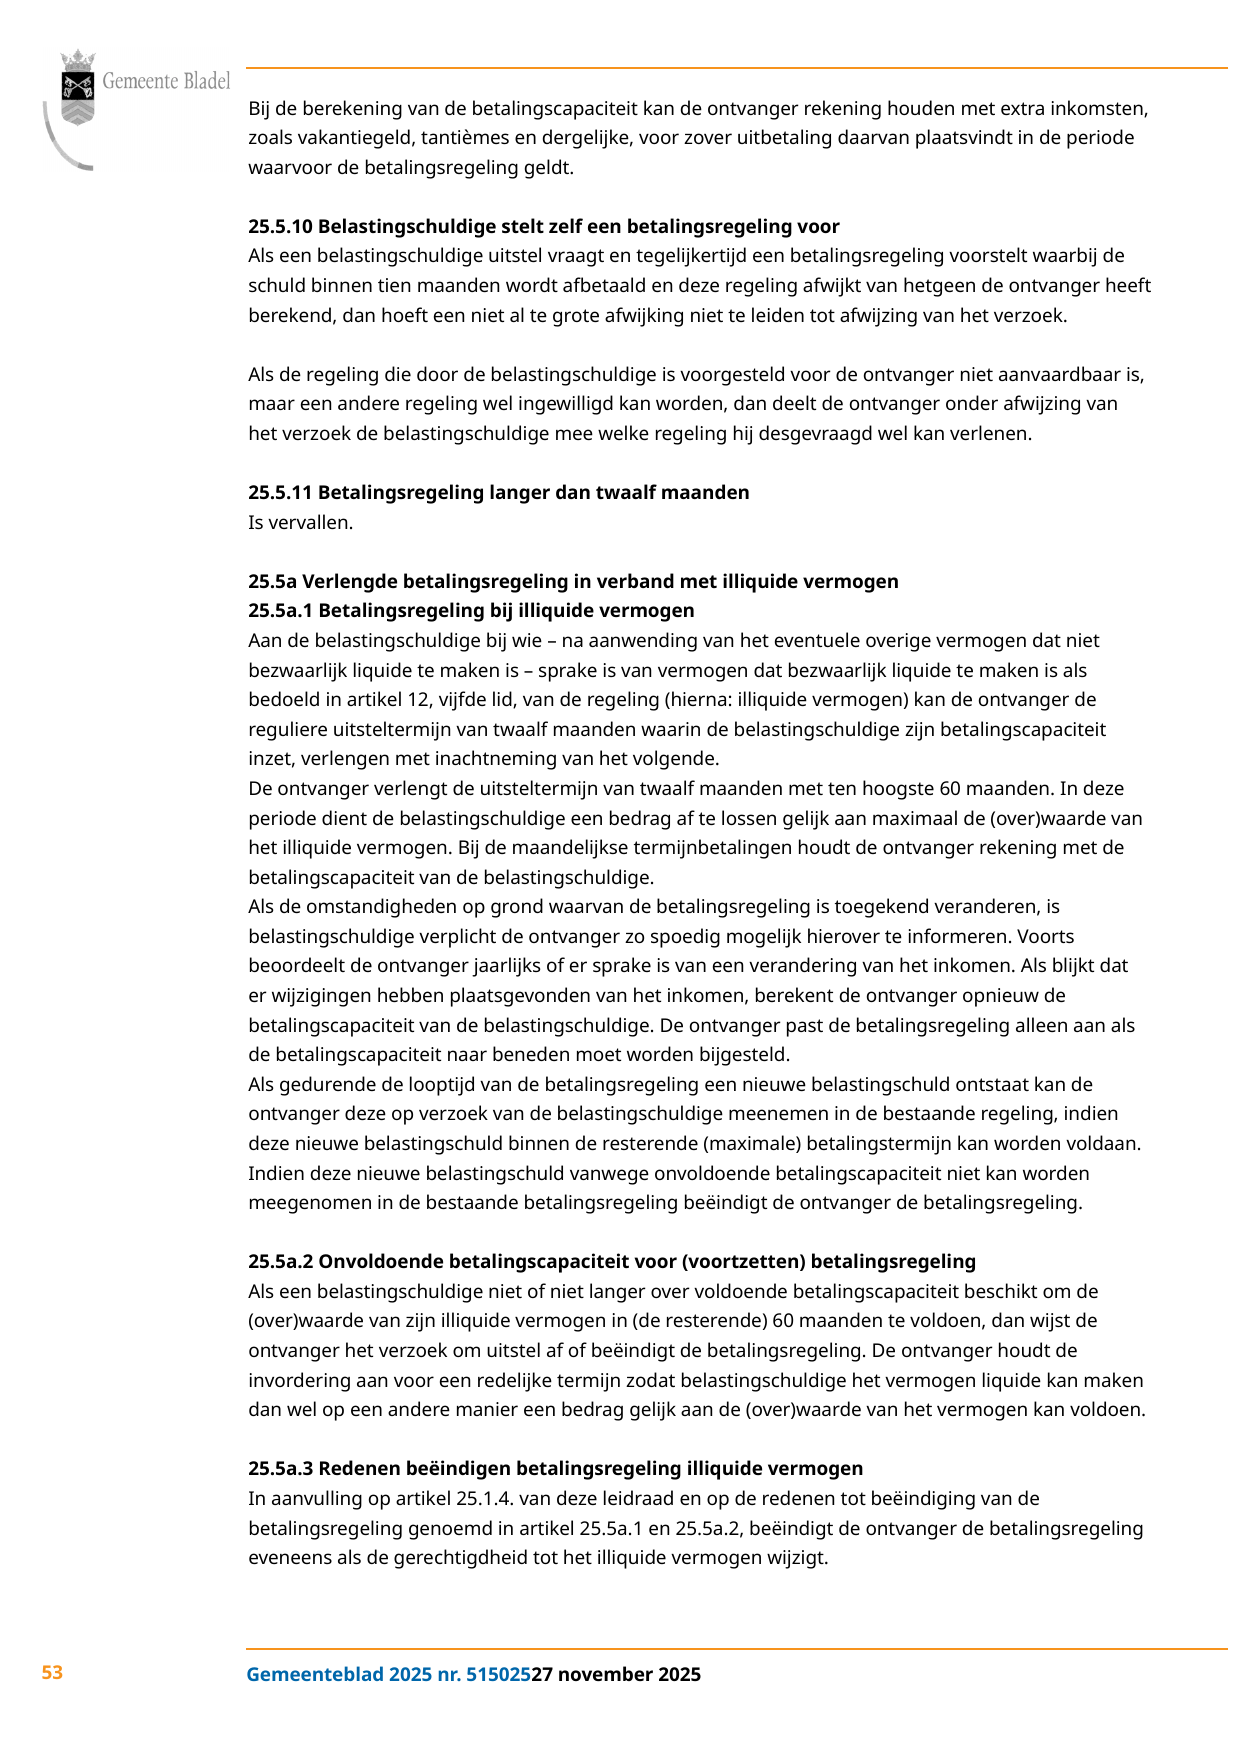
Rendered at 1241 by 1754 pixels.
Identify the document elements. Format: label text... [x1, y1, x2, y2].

text Als de regeling die door de belastingschuldige is voorgesteld voor de ontvanger niet aanvaardbaar is, maar een andere regeling wel ingewilligd kan worden, dan deelt de ontvanger onder afwijzing van het verzoek de belastingschuldige mee welke regeling hij desgevraagd wel kan verlenen. [248, 361, 1152, 446]
text De ontvanger verlengt de uitsteltermijn van twaalf maanden met ten hoogste 60 maanden. In deze periode dient de belastingschuldige een bedrag af te lossen gelijk aan maximaal de (over)waarde van het illiquide vermogen. Bij de maandelijkse termijnbetalingen houdt de ontvanger rekening met de betalingscapaciteit van de belastingschuldige. [248, 775, 1152, 890]
text In aanvulling op artikel 25.1.4. van deze leidraad en op de redenen tot beëindiging van de betalingsregeling genoemd in artikel 25.5a.1 en 25.5a.2, beëindigt de ontvanger de betalingsregeling eveneens als de gerechtigdheid tot het illiquide vermogen wijzigt. [248, 1485, 1152, 1570]
text Bij de berekening van de betalingscapaciteit kan de ontvanger rekening houden met extra inkomsten, zoals vakantiegeld, tantièmes en dergelijke, voor zover uitbetaling daarvan plaatsvindt in de periode waarvoor de betalingsregeling geldt. [248, 95, 1152, 180]
picture [41, 47, 231, 172]
text 25.5a.2 Onvoldoende betalingscapaciteit voor (voortzetten) betalingsregeling [248, 1248, 1152, 1274]
text Als de omstandigheden op grond waarvan de betalingsregeling is toegekend veranderen, is belastingschuldige verplicht de ontvanger zo spoedig mogelijk hierover te informeren. Voorts beoordeelt de ontvanger jaarlijks of er sprake is van een verandering van het inkomen. Als blijkt dat er wijzigingen hebben plaatsgevonden van het inkomen, berekent de ontvanger opnieuw de betalingscapaciteit van de belastingschuldige. De ontvanger past de betalingsregeling alleen aan als de betalingscapaciteit naar beneden moet worden bijgesteld. [248, 893, 1152, 1067]
text Als gedurende de looptijd van de betalingsregeling een nieuwe belastingschuld ontstaat kan de ontvanger deze op verzoek van de belastingschuldige meenemen in de bestaande regeling, indien deze nieuwe belastingschuld binnen de resterende (maximale) betalingstermijn kan worden voldaan. Indien deze nieuwe belastingschuld vanwege onvoldoende betalingscapaciteit niet kan worden meegenomen in de bestaande betalingsregeling beëindigt de ontvanger de betalingsregeling. [248, 1071, 1152, 1215]
text Als een belastingschuldige uitstel vraagt en tegelijkertijd een betalingsregeling voorstelt waarbij de schuld binnen tien maanden wordt afbetaald en deze regeling afwijkt van hetgeen de ontvanger heeft berekend, dan hoeft een niet al te grote afwijking niet te leiden tot afwijzing van het verzoek. [248, 243, 1152, 328]
text 25.5a.3 Redenen beëindigen betalingsregeling illiquide vermogen [248, 1456, 1152, 1481]
text Aan de belastingschuldige bij wie – na aanwending van het eventuele overige vermogen dat niet bezwaarlijk liquide te maken is – sprake is van vermogen dat bezwaarlijk liquide te maken is als bedoeld in artikel 12, vijfde lid, van de regeling (hierna: illiquide vermogen) kan de ontvanger de reguliere uitsteltermijn van twaalf maanden waarin de belastingschuldige zijn betalingscapaciteit inzet, verlengen met inachtneming van het volgende. [248, 627, 1152, 771]
text 25.5a Verlengde betalingsregeling in verband met illiquide vermogen [248, 568, 1152, 594]
text 25.5.10 Belastingschuldige stelt zelf een betalingsregeling voor [248, 213, 1152, 239]
text Is vervallen. [248, 509, 1152, 535]
text 25.5.11 Betalingsregeling langer dan twaalf maanden [248, 479, 1152, 505]
text 25.5a.1 Betalingsregeling bij illiquide vermogen [248, 598, 1152, 623]
text Als een belastingschuldige niet of niet langer over voldoende betalingscapaciteit beschikt om de (over)waarde van zijn illiquide vermogen in (de resterende) 60 maanden te voldoen, dan wijst de ontvanger het verzoek om uitstel af of beëindigt de betalingsregeling. De ontvanger houdt de invordering aan voor een redelijke termijn zodat belastingschuldige het vermogen liquide kan maken dan wel op een andere manier een bedrag gelijk aan de (over)waarde van het vermogen kan voldoen. [248, 1278, 1152, 1422]
